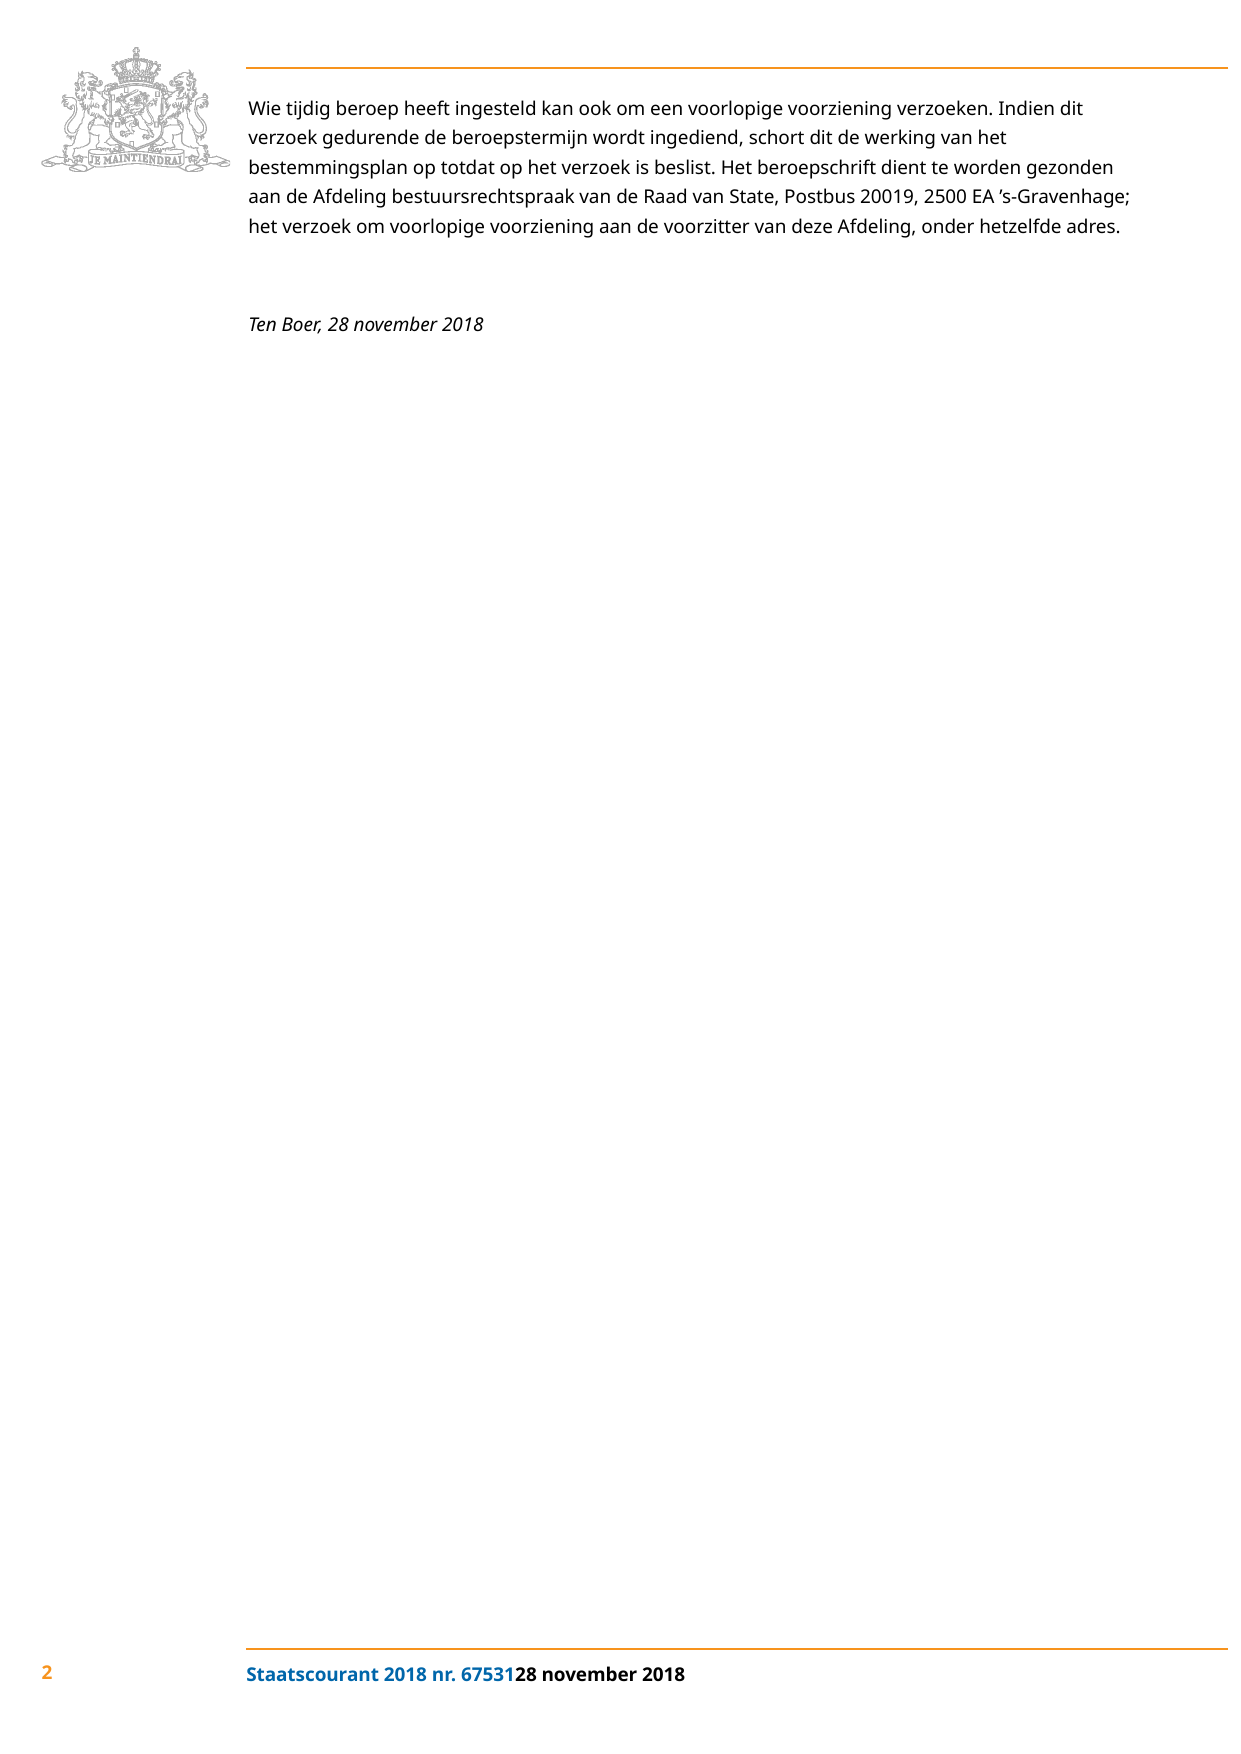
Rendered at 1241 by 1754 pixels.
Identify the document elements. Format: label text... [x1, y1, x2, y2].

picture [41, 47, 231, 172]
text Wie tijdig beroep heeft ingesteld kan ook om een voorlopige voorziening verzoeken. Indien dit verzoek gedurende de beroepstermijn wordt ingediend, schort dit de werking van het bestemmingsplan op totdat op het verzoek is beslist. Het beroepschrift dient te worden gezonden aan de Afdeling bestuursrechtspraak van de Raad van State, Postbus 20019, 2500 EA ’s-Gravenhage; het verzoek om voorlopige voorziening aan de voorzitter van deze Afdeling, onder hetzelfde adres. [248, 95, 1152, 239]
text Ten Boer, 28 november 2018 [248, 311, 1152, 337]
